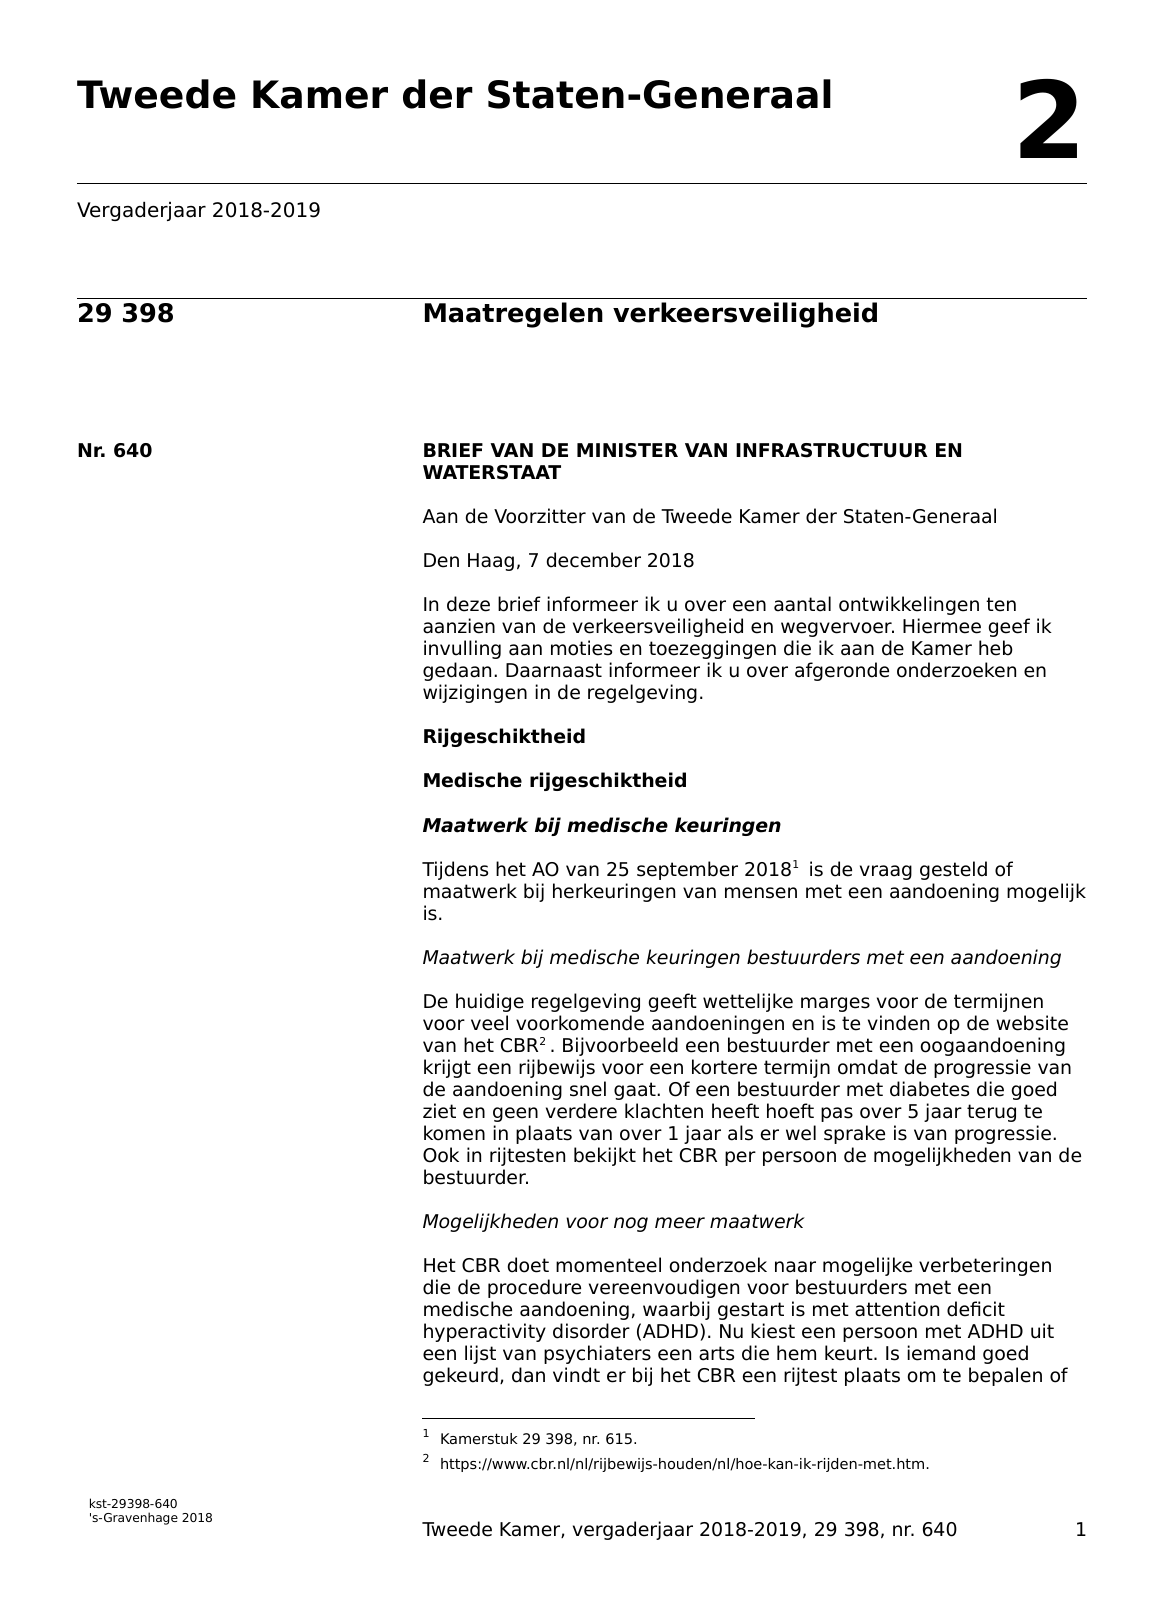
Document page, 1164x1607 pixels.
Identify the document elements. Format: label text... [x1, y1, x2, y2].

text https://www.cbr.nl/nl/rijbewijs-houden/nl/hoe-kan-ik-rijden-met.htm. [422, 1452, 1087, 1474]
table_header 2 [886, 59, 1087, 183]
subtitle Maatwerk bij medische keuringen bestuurders met een aandoening [422, 947, 1087, 969]
text In deze brief informeer ik u over een aantal ontwikkelingen ten aanzien van de verkeersveiligheid en wegvervoer. Hiermee geef ik invulling aan moties en toezeggingen die ik aan de Kamer heb gedaan. Daarnaast informeer ik u over afgeronde onderzoeken en wijzigingen in de regelgeving. [422, 594, 1087, 704]
text Den Haag, 7 december 2018 [422, 550, 1087, 572]
text 's-Gravenhage 2018 [88, 1511, 323, 1525]
text Aan de Voorzitter van de Tweede Kamer der Staten-Generaal [422, 506, 1087, 528]
text De huidige regelgeving geeft wettelijke marges voor de termijnen voor veel voorkomende aandoeningen en is te vinden op de website van het CBR. Bijvoorbeeld een bestuurder met een oogaandoening krijgt een rijbewijs voor een kortere termijn omdat de progressie van de aandoening snel gaat. Of een bestuurder met diabetes die goed ziet en geen verdere klachten heeft hoeft pas over 5 jaar terug te komen in plaats van over 1 jaar als er wel sprake is van progressie. Ook in rijtesten bekijkt het CBR per persoon de mogelijkheden van de bestuurder. [422, 991, 1087, 1189]
text Kamerstuk 29 398, nr. 615. [422, 1427, 1087, 1449]
subtitle Maatwerk bij medische keuringen [422, 814, 1087, 837]
text Tijdens het AO van 25 september 2018 is de vraag gesteld of maatwerk bij herkeuringen van mensen met een aandoening mogelijk is. [422, 859, 1087, 925]
text Het CBR doet momenteel onderzoek naar mogelijke verbeteringen die de procedure vereenvoudigen voor bestuurders met een medische aandoening, waarbij gestart is met attention deficit hyperactivity disorder (ADHD). Nu kiest een persoon met ADHD uit een lijst van psychiaters een arts die hem keurt. Is iemand goed gekeurd, dan vindt er bij het CBR een rijtest plaats om te bepalen of [422, 1255, 1087, 1387]
text kst-29398-640 [88, 1497, 323, 1511]
subtitle Medische rijgeschiktheid [422, 770, 1087, 792]
subtitle Nr. 640 BRIEF VAN DE MINISTER VAN INFRASTRUCTUUR EN WATERSTAAT [77, 440, 1087, 484]
table_header Tweede Kamer der Staten-Generaal [77, 59, 886, 183]
subtitle 29 398 Maatregelen verkeersveiligheid [77, 299, 1087, 329]
subtitle Mogelijkheden voor nog meer maatwerk [422, 1211, 1087, 1233]
subtitle Rijgeschiktheid [422, 726, 1087, 748]
table_cell Vergaderjaar 2018-2019 [77, 184, 1087, 298]
